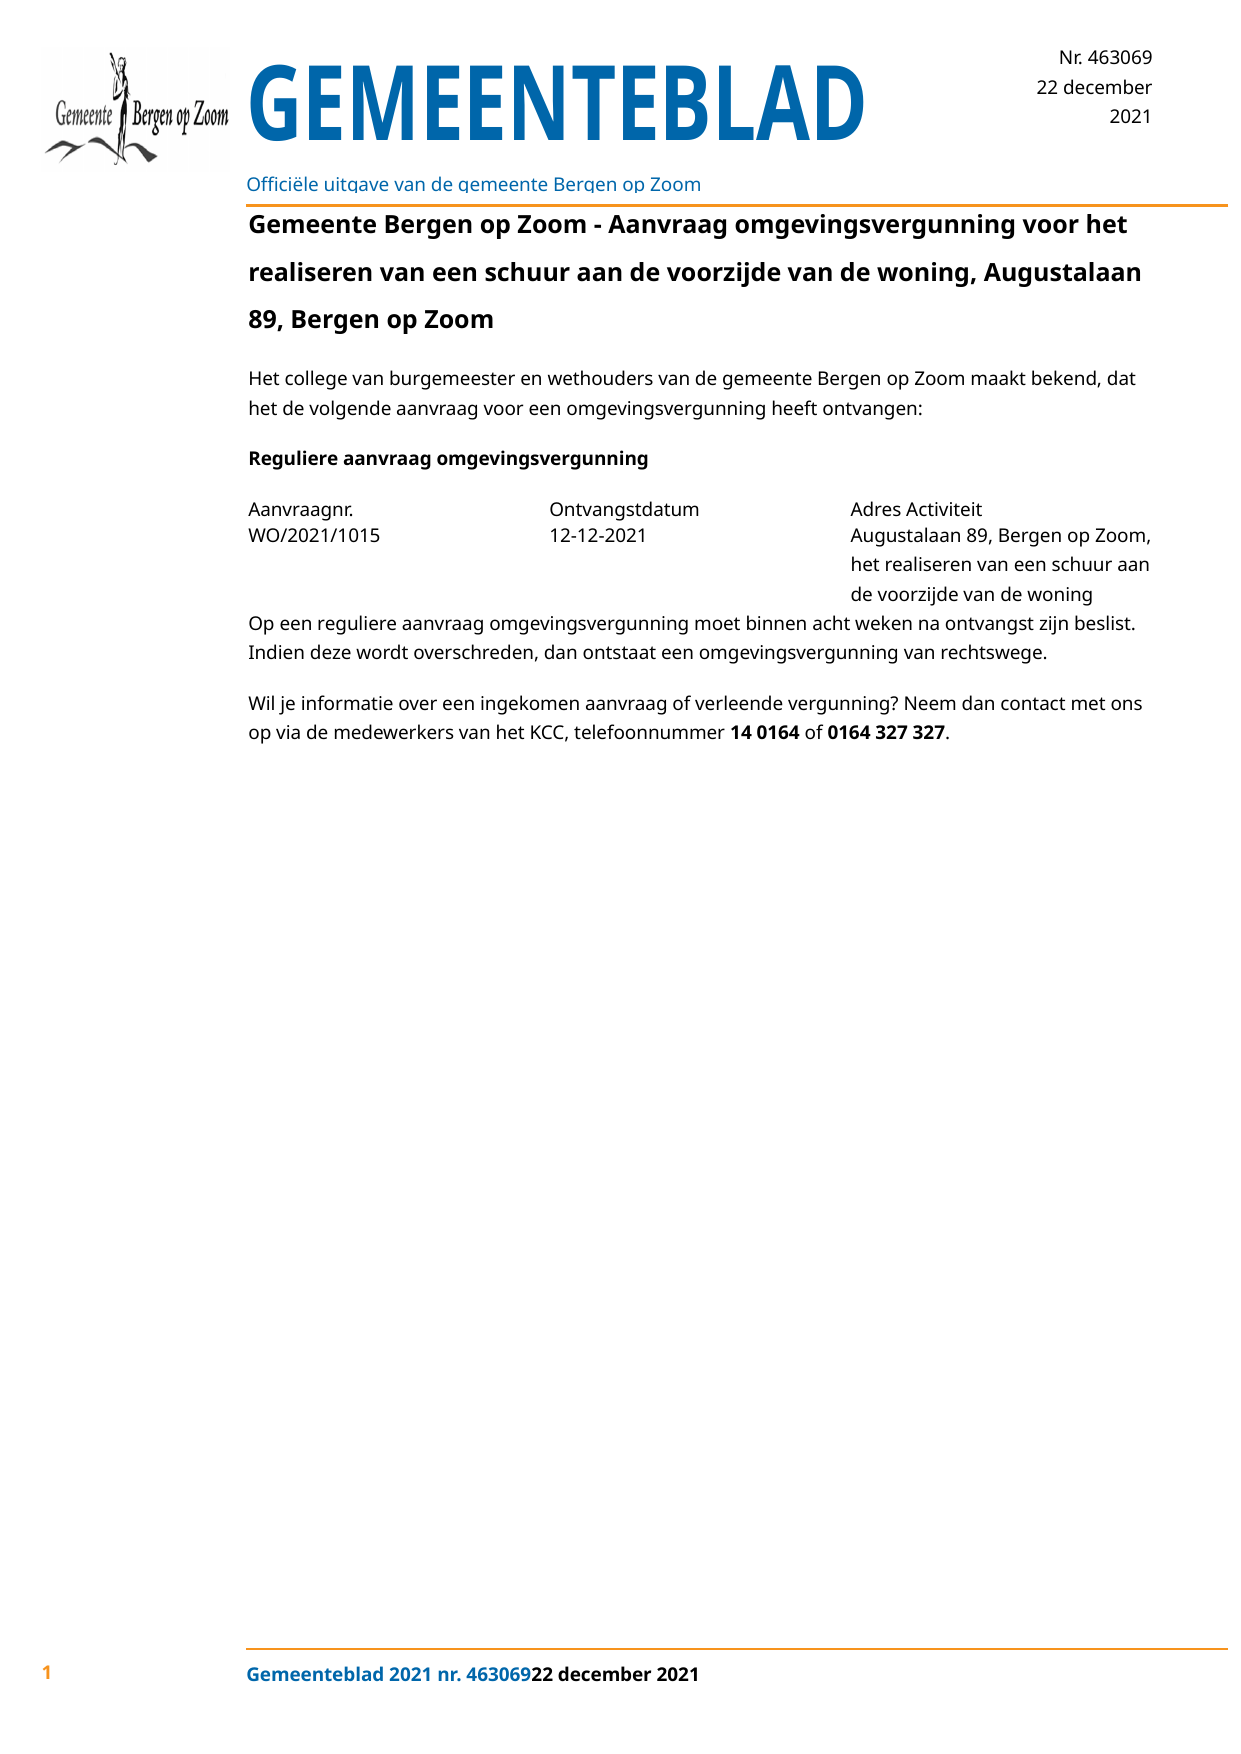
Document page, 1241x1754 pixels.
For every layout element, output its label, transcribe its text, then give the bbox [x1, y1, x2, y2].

text Het college van burgemeester en wethouders van de gemeente Bergen op Zoom maakt bekend, dat het de volgende aanvraag voor een omgevingsvergunning heeft ontvangen: [248, 366, 1152, 421]
picture [41, 47, 231, 172]
table_header Aanvraagnr. [248, 496, 549, 522]
text Gemeente Bergen op Zoom - Aanvraag omgevingsvergunning voor het realiseren van een schuur aan de voorzijde van de woning, Augustalaan 89, Bergen op Zoom [248, 207, 1152, 336]
table_cell Augustalaan 89, Bergen op Zoom, het realiseren van een schuur aan de voorzijde van de woning [850, 522, 1152, 607]
table_cell 12-12-2021 [549, 522, 850, 607]
text Op een reguliere aanvraag omgevingsvergunning moet binnen acht weken na ontvangst zijn beslist. Indien deze wordt overschreden, dan ontstaat een omgevingsvergunning van rechtswege. [248, 610, 1152, 665]
table_header Adres Activiteit [850, 496, 1152, 522]
table_cell WO/2021/1015 [248, 522, 549, 607]
text Reguliere aanvraag omgevingsvergunning [248, 446, 1152, 471]
text Wil je informatie over een ingekomen aanvraag of verleende vergunning? Neem dan contact met ons op via de medewerkers van het KCC, telefoonnummer 14 0164 of 0164 327 327. [248, 690, 1152, 745]
table_header Ontvangstdatum [549, 496, 850, 522]
